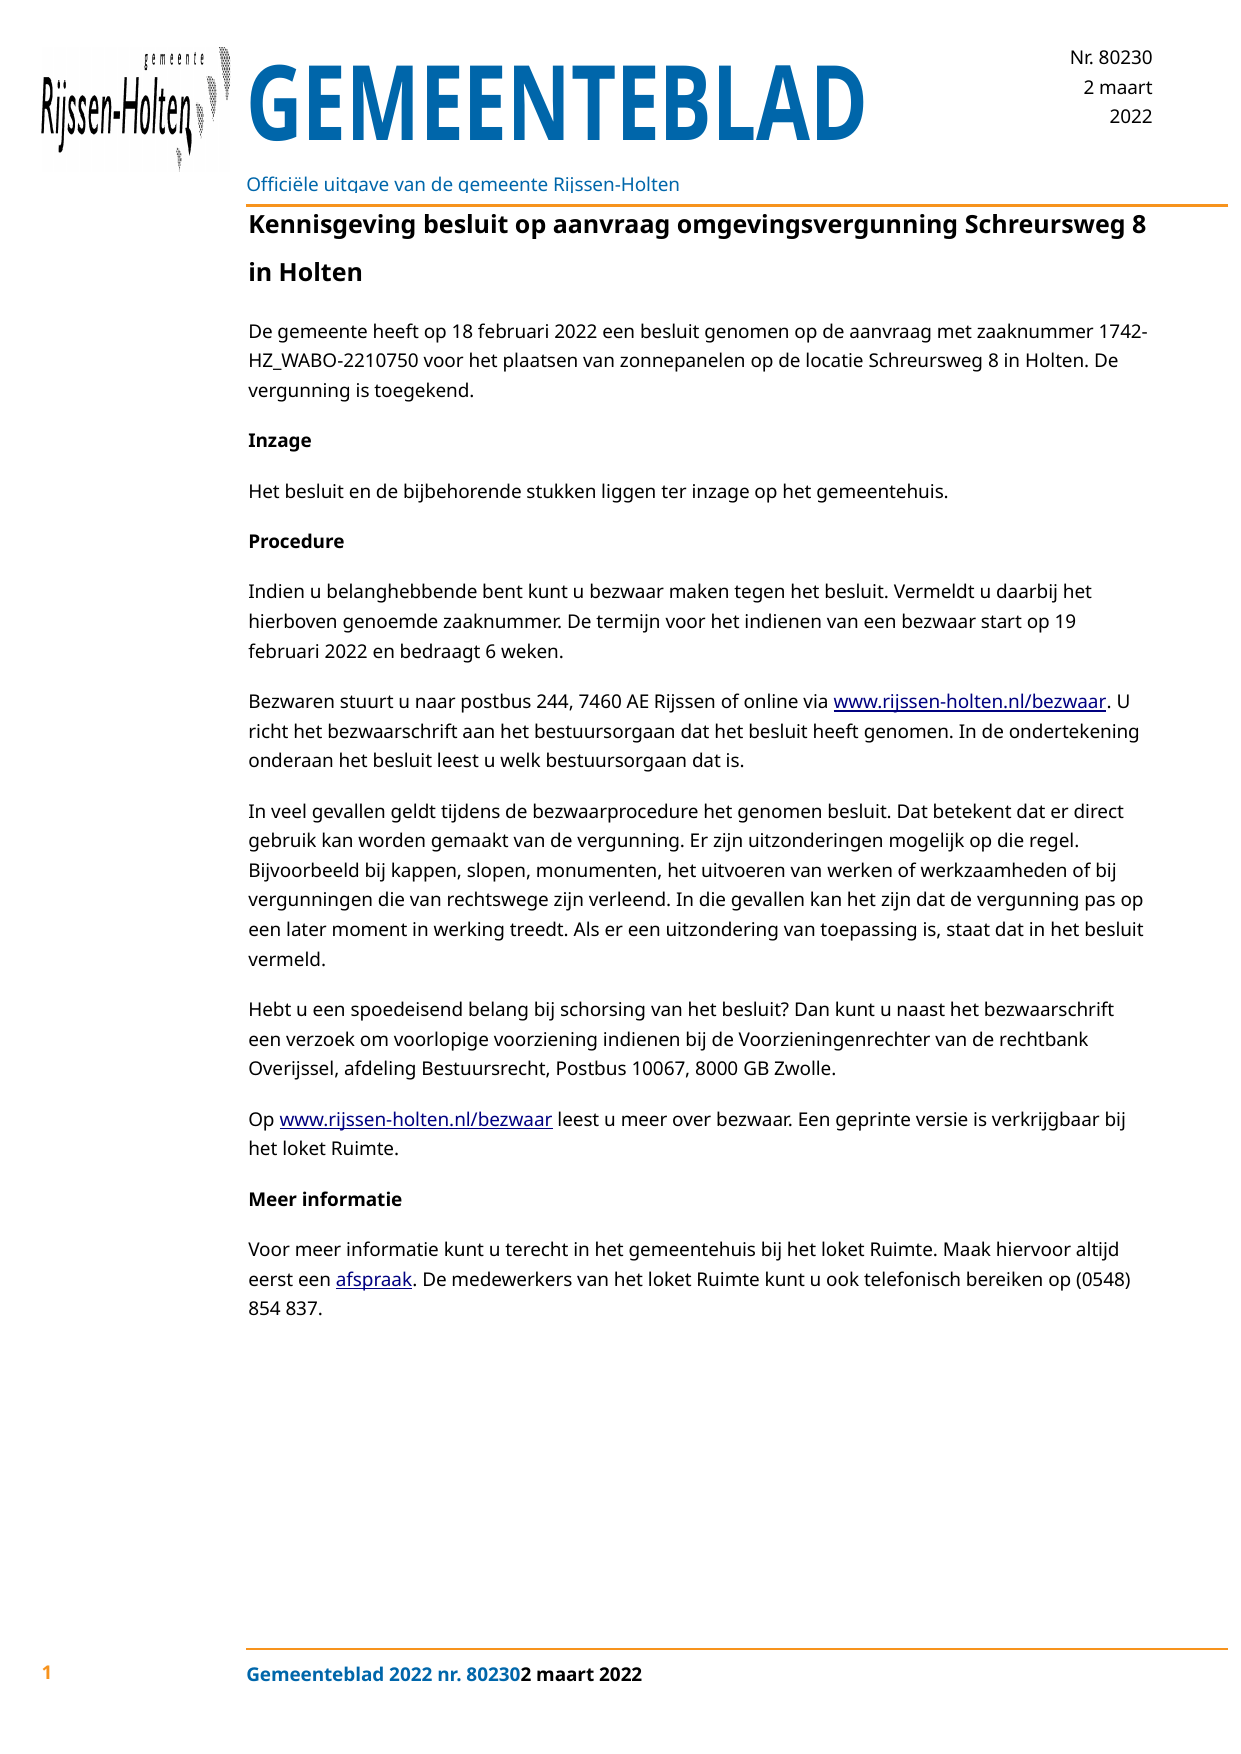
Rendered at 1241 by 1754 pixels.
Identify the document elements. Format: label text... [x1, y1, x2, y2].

text Indien u belanghebbende bent kunt u bezwaar maken tegen het besluit. Vermeldt u daarbij het hierboven genoemde zaaknummer. De termijn voor het indienen van een bezwaar start op 19 februari 2022 en bedraagt 6 weken. [248, 579, 1152, 664]
text Op www.rijssen-holten.nl/bezwaar leest u meer over bezwaar. Een geprinte versie is verkrijgbaar bij het loket Ruimte. [248, 1106, 1152, 1161]
text Inzage [248, 427, 1152, 453]
text Procedure [248, 528, 1152, 554]
text Het besluit en de bijbehorende stukken liggen ter inzage op het gemeentehuis. [248, 478, 1152, 504]
text De gemeente heeft op 18 februari 2022 een besluit genomen op de aanvraag met zaaknummer 1742-HZ_WABO-2210750 voor het plaatsen van zonnepanelen op de locatie Schreursweg 8 in Holten. De vergunning is toegekend. [248, 318, 1152, 403]
text Hebt u een spoedeisend belang bij schorsing van het besluit? Dan kunt u naast het bezwaarschrift een verzoek om voorlopige voorziening indienen bij de Voorzieningenrechter van de rechtbank Overijssel, afdeling Bestuursrecht, Postbus 10067, 8000 GB Zwolle. [248, 996, 1152, 1081]
text Kennisgeving besluit op aanvraag omgevingsvergunning Schreursweg 8 in Holten [248, 207, 1152, 288]
text In veel gevallen geldt tijdens de bezwaarprocedure het genomen besluit. Dat betekent dat er direct gebruik kan worden gemaakt van de vergunning. Er zijn uitzonderingen mogelijk op die regel. Bijvoorbeeld bij kappen, slopen, monumenten, het uitvoeren van werken of werkzaamheden of bij vergunningen die van rechtswege zijn verleend. In die gevallen kan het zijn dat de vergunning pas op een later moment in werking treedt. Als er een uitzondering van toepassing is, staat dat in het besluit vermeld. [248, 798, 1152, 972]
text Voor meer informatie kunt u terecht in het gemeentehuis bij het loket Ruimte. Maak hiervoor altijd eerst een afspraak. De medewerkers van het loket Ruimte kunt u ook telefonisch bereiken op (0548) 854 837. [248, 1236, 1152, 1321]
text Meer informatie [248, 1186, 1152, 1212]
text Bezwaren stuurt u naar postbus 244, 7460 AE Rijssen of online via www.rijssen-holten.nl/bezwaar. U richt het bezwaarschrift aan het bestuursorgaan dat het besluit heeft genomen. In de ondertekening onderaan het besluit leest u welk bestuursorgaan dat is. [248, 688, 1152, 773]
picture [41, 47, 231, 172]
